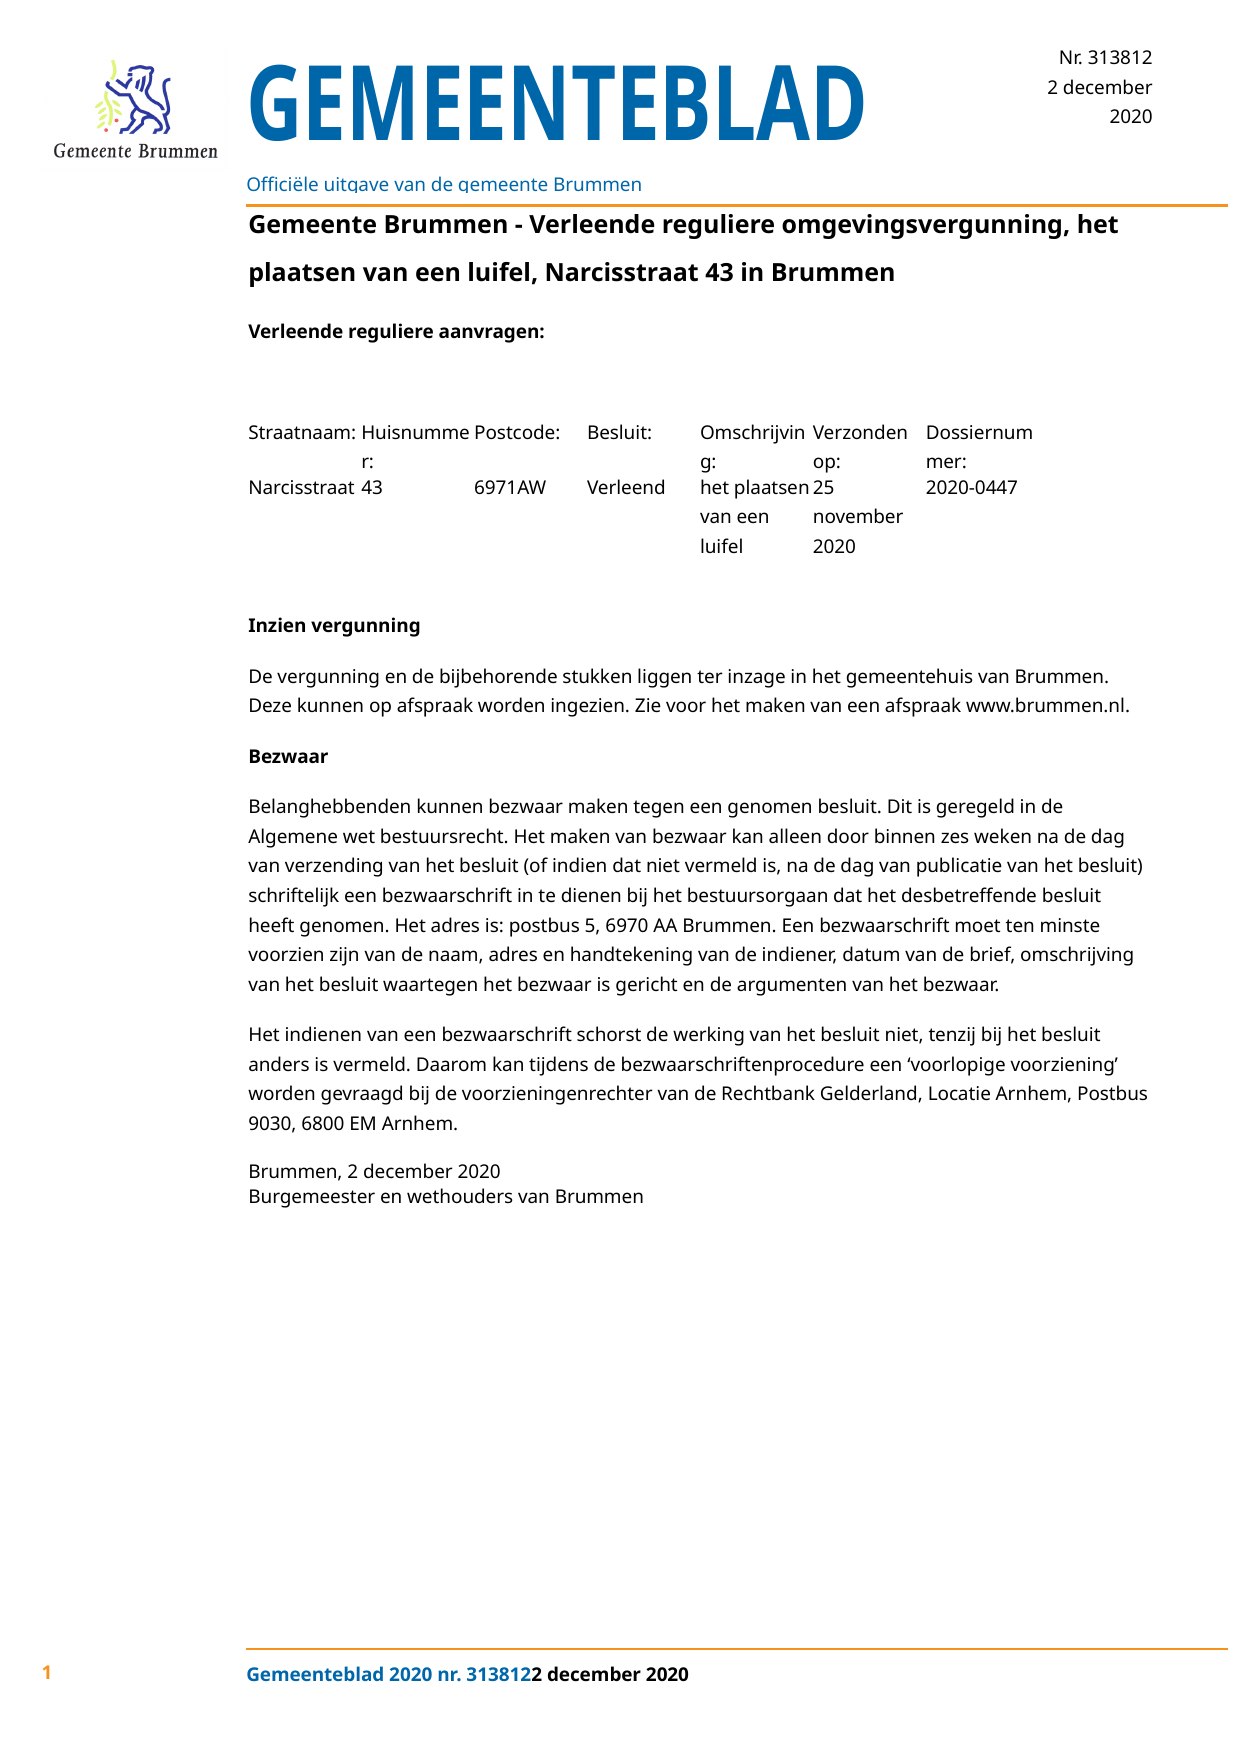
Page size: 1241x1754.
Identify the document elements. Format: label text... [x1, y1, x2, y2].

text Brummen, 2 december 2020 [248, 1158, 1152, 1184]
table_cell 2020-0447 [926, 474, 1038, 559]
text Belanghebbenden kunnen bezwaar maken tegen een genomen besluit. Dit is geregeld in de Algemene wet bestuursrecht. Het maken van bezwaar kan alleen door binnen zes weken na de dag van verzending van het besluit (of indien dat niet vermeld is, na de dag van publicatie van het besluit) schriftelijk een bezwaarschrift in te dienen bij het bestuursorgaan dat het desbetreffende besluit heeft genomen. Het adres is: postbus 5, 6970 AA Brummen. Een bezwaarschrift moet ten minste voorzien zijn van de naam, adres en handtekening van de indiener, datum van de brief, omschrijving van het besluit waartegen het bezwaar is gericht en de argumenten van het bezwaar. [248, 793, 1152, 997]
text De vergunning en de bijbehorende stukken liggen ter inzage in het gemeentehuis van Brummen. Deze kunnen op afspraak worden ingezien. Zie voor het maken van een afspraak www.brummen.nl. [248, 663, 1152, 718]
table_header Verzonden op: [813, 419, 926, 474]
text Inzien vergunning [248, 613, 1152, 638]
table_header Postcode: [474, 419, 587, 474]
table_cell 25 november 2020 [813, 474, 926, 559]
table_cell het plaatsen van een luifel [700, 474, 813, 559]
table_cell [1039, 474, 1152, 559]
table_header Dossiernummer: [926, 419, 1038, 474]
text Burgemeester en wethouders van Brummen [248, 1184, 1152, 1209]
text Het indienen van een bezwaarschrift schorst de werking van het besluit niet, tenzij bij het besluit anders is vermeld. Daarom kan tijdens de bezwaarschriftenprocedure een ‘voorlopige voorziening’ worden gevraagd bij de voorzieningenrechter van de Rechtbank Gelderland, Locatie Arnhem, Postbus 9030, 6800 EM Arnhem. [248, 1021, 1152, 1136]
table_header Huisnummer: [361, 419, 474, 474]
table_cell 43 [361, 474, 474, 559]
picture [41, 47, 231, 172]
table_cell Narcisstraat [248, 474, 361, 559]
table_header [1039, 419, 1152, 474]
text Gemeente Brummen - Verleende reguliere omgevingsvergunning, het plaatsen van een luifel, Narcisstraat 43 in Brummen [248, 207, 1152, 288]
text Verleende reguliere aanvragen: [248, 318, 1152, 344]
table_header Omschrijving: [700, 419, 813, 474]
table_header Besluit: [587, 419, 700, 474]
table_header Straatnaam: [248, 419, 361, 474]
table_cell 6971AW [474, 474, 587, 559]
text Bezwaar [248, 743, 1152, 769]
table_cell Verleend [587, 474, 700, 559]
